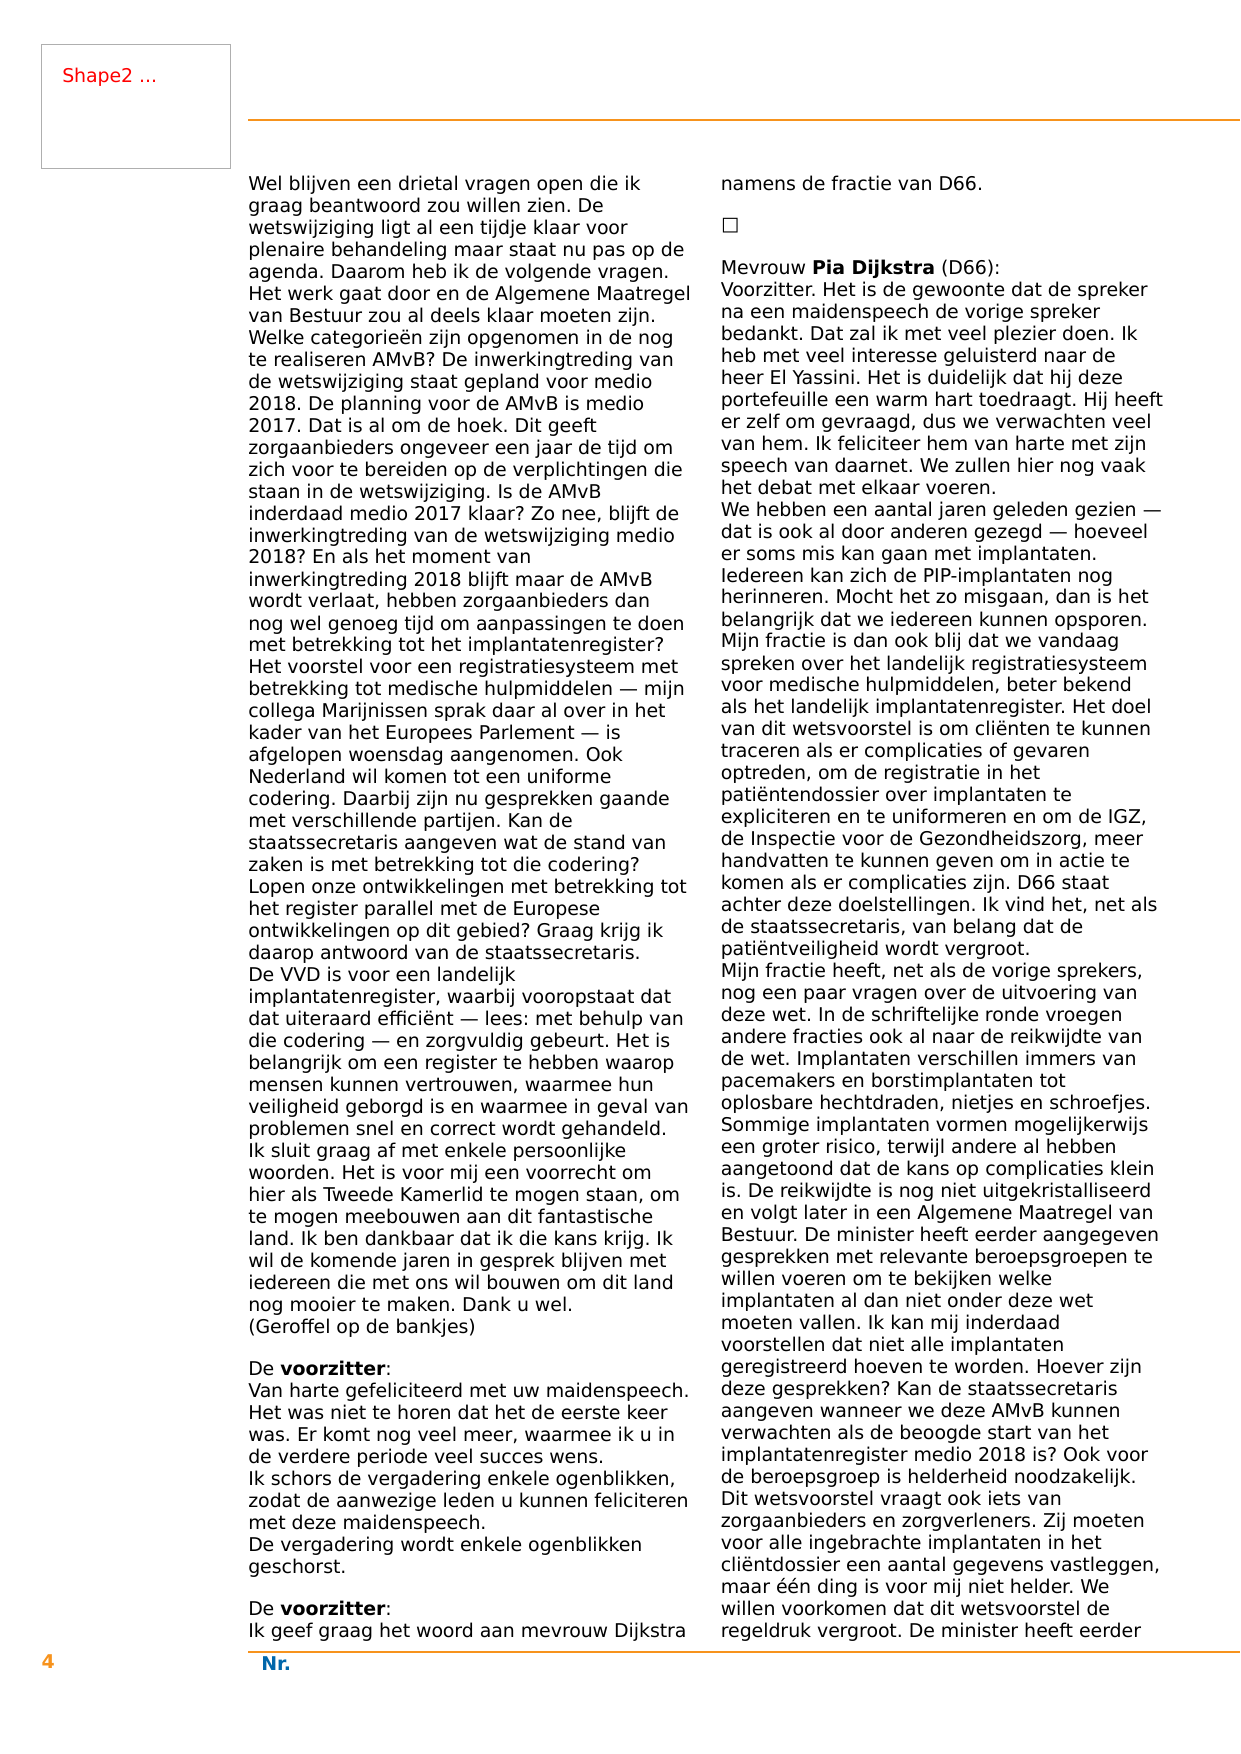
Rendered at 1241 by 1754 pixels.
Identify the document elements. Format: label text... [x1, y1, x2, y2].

text Mijn fractie heeft, net als de vorige sprekers, nog een paar vragen over de uitvoering van deze wet. In de schriftelijke ronde vroegen andere fracties ook al naar de reikwijdte van de wet. Implantaten verschillen immers van pacemakers en borstimplantaten tot oplosbare hechtdraden, nietjes en schroefjes. Sommige implantaten vormen mogelijkerwijs een groter risico, terwijl andere al hebben aangetoond dat de kans op complicaties klein is. De reikwijdte is nog niet uitgekristalliseerd en volgt later in een Algemene Maatregel van Bestuur. De minister heeft eerder aangegeven gesprekken met relevante beroepsgroepen te willen voeren om te bekijken welke implantaten al dan niet onder deze wet moeten vallen. Ik kan mij inderdaad voorstellen dat niet alle implantaten geregistreerd hoeven te worden. Hoever zijn deze gesprekken? Kan de staatssecretaris aangeven wanneer we deze AMvB kunnen verwachten als de beoogde start van het implantatenregister medio 2018 is? Ook voor de beroepsgroep is helderheid noodzakelijk. [721, 960, 1163, 1488]
text De voorzitter: [248, 1358, 691, 1380]
text Ik schors de vergadering enkele ogenblikken, zodat de aanwezige leden u kunnen feliciteren met deze maidenspeech. [248, 1468, 691, 1533]
text Mevrouw Pia Dijkstra (D66): [721, 257, 1163, 279]
text ⬜ [721, 215, 1163, 237]
text Wel blijven een drietal vragen open die ik graag beantwoord zou willen zien. De wetswijziging ligt al een tijdje klaar voor plenaire behandeling maar staat nu pas op de agenda. Daarom heb ik de volgende vragen. Het werk gaat door en de Algemene Maatregel van Bestuur zou al deels klaar moeten zijn. Welke categorieën zijn opgenomen in de nog te realiseren AMvB? De inwerkingtreding van de wetswijziging staat gepland voor medio 2018. De planning voor de AMvB is medio 2017. Dat is al om de hoek. Dit geeft zorgaanbieders ongeveer een jaar de tijd om zich voor te bereiden op de verplichtingen die staan in de wetswijziging. Is de AMvB inderdaad medio 2017 klaar? Zo nee, blijft de inwerkingtreding van de wetswijziging medio 2018? En als het moment van inwerkingtreding 2018 blijft maar de AMvB wordt verlaat, hebben zorgaanbieders dan nog wel genoeg tijd om aanpassingen te doen met betrekking tot het implantatenregister? [248, 173, 691, 656]
text Het voorstel voor een registratiesysteem met betrekking tot medische hulpmiddelen — mijn collega Marijnissen sprak daar al over in het kader van het Europees Parlement — is afgelopen woensdag aangenomen. Ook Nederland wil komen tot een uniforme codering. Daarbij zijn nu gesprekken gaande met verschillende partijen. Kan de staatssecretaris aangeven wat de stand van zaken is met betrekking tot die codering? Lopen onze ontwikkelingen met betrekking tot het register parallel met de Europese ontwikkelingen op dit gebied? Graag krijg ik daarop antwoord van de staatssecretaris. [248, 656, 691, 964]
text We hebben een aantal jaren geleden gezien — dat is ook al door anderen gezegd — hoeveel er soms mis kan gaan met implantaten. Iedereen kan zich de PIP-implantaten nog herinneren. Mocht het zo misgaan, dan is het belangrijk dat we iedereen kunnen opsporen. Mijn fractie is dan ook blij dat we vandaag spreken over het landelijk registratiesysteem voor medische hulpmiddelen, beter bekend als het landelijk implantatenregister. Het doel van dit wetsvoorstel is om cliënten te kunnen traceren als er complicaties of gevaren optreden, om de registratie in het patiëntendossier over implantaten te expliciteren en te uniformeren en om de IGZ, de Inspectie voor de Gezondheidszorg, meer handvatten te kunnen geven om in actie te komen als er complicaties zijn. D66 staat achter deze doelstellingen. Ik vind het, net als de staatssecretaris, van belang dat de patiëntveiligheid wordt vergroot. [721, 498, 1163, 960]
text De VVD is voor een landelijk implantatenregister, waarbij vooropstaat dat dat uiteraard efficiënt — lees: met behulp van die codering — en zorgvuldig gebeurt. Het is belangrijk om een register te hebben waarop mensen kunnen vertrouwen, waarmee hun veiligheid geborgd is en waarmee in geval van problemen snel en correct wordt gehandeld. [248, 964, 691, 1140]
text Van harte gefeliciteerd met uw maidenspeech. Het was niet te horen dat het de eerste keer was. Er komt nog veel meer, waarmee ik u in de verdere periode veel succes wens. [248, 1380, 691, 1468]
text namens de fractie van D66. [721, 173, 1163, 195]
text Dit wetsvoorstel vraagt ook iets van zorgaanbieders en zorgverleners. Zij moeten voor alle ingebrachte implantaten in het cliëntdossier een aantal gegevens vastleggen, maar één ding is voor mij niet helder. We willen voorkomen dat dit wetsvoorstel de regeldruk vergroot. De minister heeft eerder [721, 1488, 1163, 1641]
text De voorzitter: [248, 1597, 691, 1619]
text Ik sluit graag af met enkele persoonlijke woorden. Het is voor mij een voorrecht om hier als Tweede Kamerlid te mogen staan, om te mogen meebouwen aan dit fantastische land. Ik ben dankbaar dat ik die kans krijg. Ik wil de komende jaren in gesprek blijven met iedereen die met ons wil bouwen om dit land nog mooier te maken. Dank u wel. [248, 1140, 691, 1316]
text (Geroffel op de bankjes) [248, 1316, 691, 1338]
text Ik geef graag het woord aan mevrouw Dijkstra [248, 1619, 691, 1641]
text De vergadering wordt enkele ogenblikken geschorst. [248, 1533, 691, 1577]
text Voorzitter. Het is de gewoonte dat de spreker na een maidenspeech de vorige spreker bedankt. Dat zal ik met veel plezier doen. Ik heb met veel interesse geluisterd naar de heer El Yassini. Het is duidelijk dat hij deze portefeuille een warm hart toedraagt. Hij heeft er zelf om gevraagd, dus we verwachten veel van hem. Ik feliciteer hem van harte met zijn speech van daarnet. We zullen hier nog vaak het debat met elkaar voeren. [721, 279, 1163, 498]
